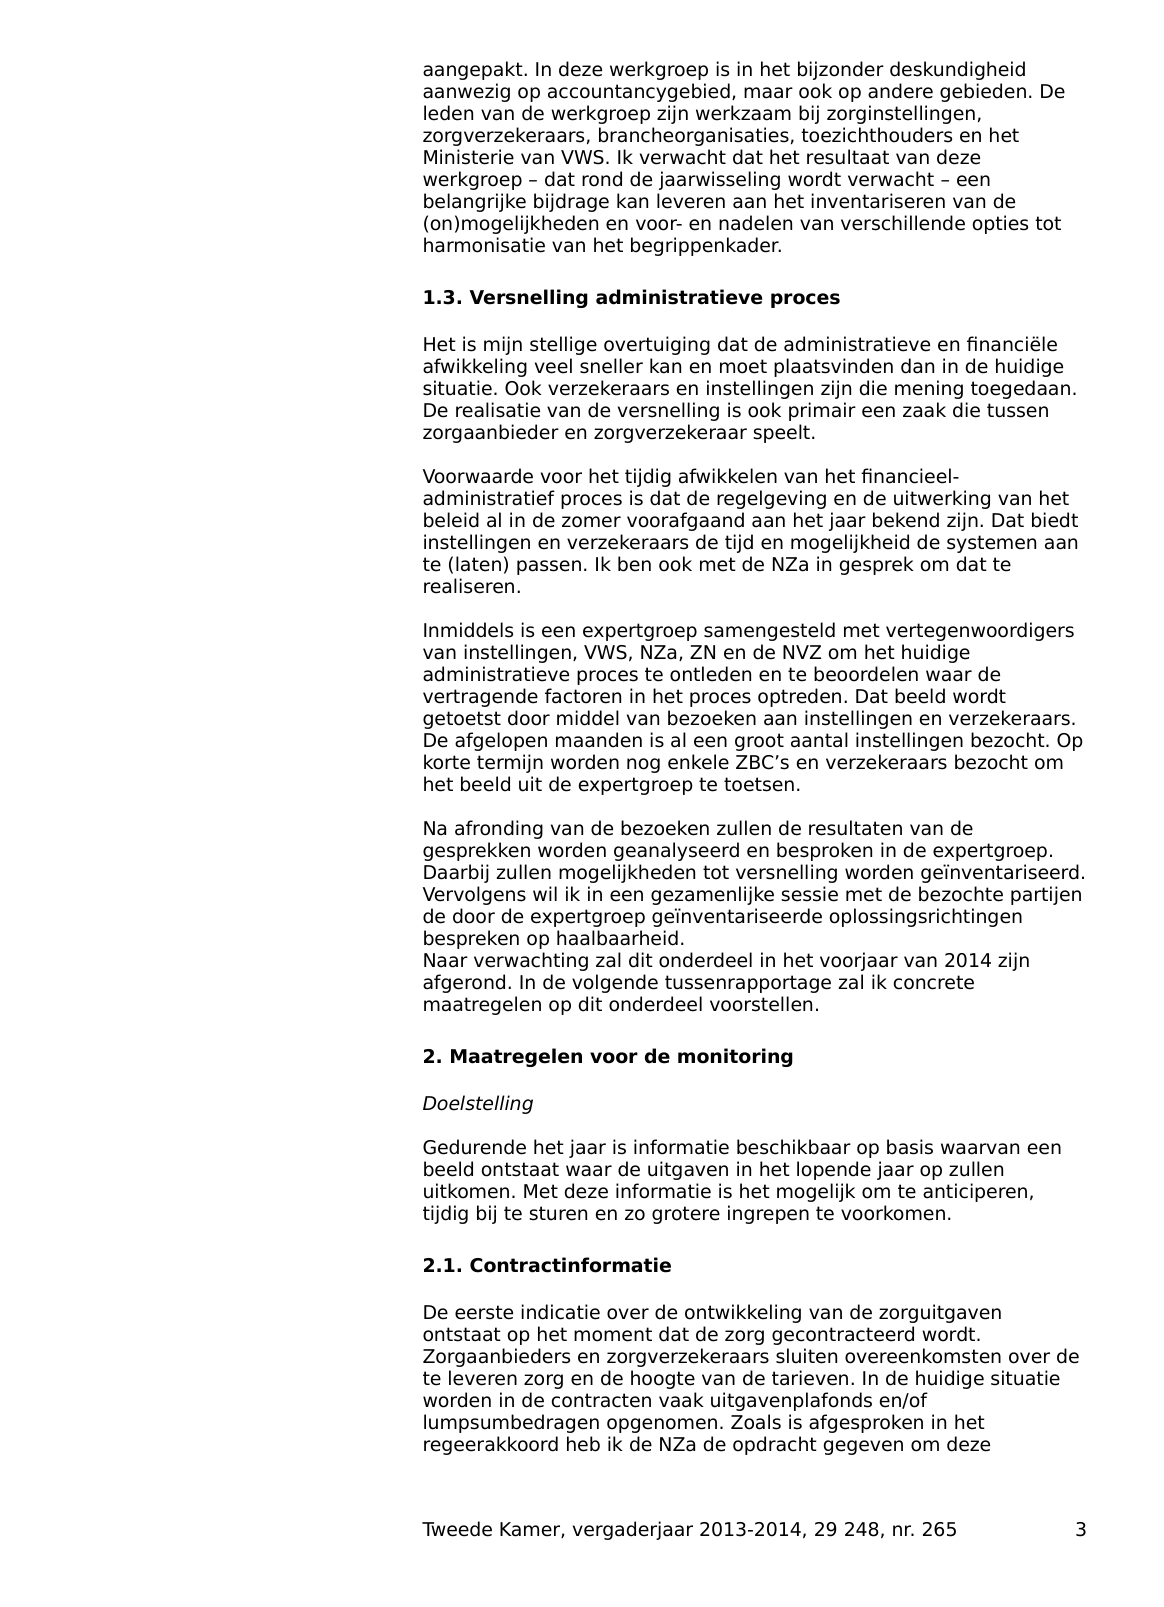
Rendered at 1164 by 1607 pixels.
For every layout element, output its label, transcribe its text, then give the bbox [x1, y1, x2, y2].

text Het is mijn stellige overtuiging dat de administratieve en financiële afwikkeling veel sneller kan en moet plaatsvinden dan in de huidige situatie. Ook verzekeraars en instellingen zijn die mening toegedaan. De realisatie van de versnelling is ook primair een zaak die tussen zorgaanbieder en zorgverzekeraar speelt. [422, 334, 1087, 444]
subtitle 2. Maatregelen voor de monitoring [422, 1046, 1087, 1068]
text Doelstelling [422, 1093, 1087, 1115]
text Gedurende het jaar is informatie beschikbaar op basis waarvan een beeld ontstaat waar de uitgaven in het lopende jaar op zullen uitkomen. Met deze informatie is het mogelijk om te anticiperen, tijdig bij te sturen en zo grotere ingrepen te voorkomen. [422, 1137, 1087, 1225]
text Voorwaarde voor het tijdig afwikkelen van het financieel-administratief proces is dat de regelgeving en de uitwerking van het beleid al in de zomer voorafgaand aan het jaar bekend zijn. Dat biedt instellingen en verzekeraars de tijd en mogelijkheid de systemen aan te (laten) passen. Ik ben ook met de NZa in gesprek om dat te realiseren. [422, 466, 1087, 598]
text Naar verwachting zal dit onderdeel in het voorjaar van 2014 zijn afgerond. In de volgende tussenrapportage zal ik concrete maatregelen op dit onderdeel voorstellen. [422, 950, 1087, 1016]
text Inmiddels is een expertgroep samengesteld met vertegenwoordigers van instellingen, VWS, NZa, ZN en de NVZ om het huidige administratieve proces te ontleden en te beoordelen waar de vertragende factoren in het proces optreden. Dat beeld wordt getoetst door middel van bezoeken aan instellingen en verzekeraars. De afgelopen maanden is al een groot aantal instellingen bezocht. Op korte termijn worden nog enkele ZBC’s en verzekeraars bezocht om het beeld uit de expertgroep te toetsen. [422, 620, 1087, 796]
text Na afronding van de bezoeken zullen de resultaten van de gesprekken worden geanalyseerd en besproken in de expertgroep. Daarbij zullen mogelijkheden tot versnelling worden geïnventariseerd. Vervolgens wil ik in een gezamenlijke sessie met de bezochte partijen de door de expertgroep geïnventariseerde oplossingsrichtingen bespreken op haalbaarheid. [422, 818, 1087, 950]
subtitle 1.3. Versnelling administratieve proces [422, 287, 1087, 309]
subtitle 2.1. Contractinformatie [422, 1255, 1087, 1277]
text De eerste indicatie over de ontwikkeling van de zorguitgaven ontstaat op het moment dat de zorg gecontracteerd wordt. Zorgaanbieders en zorgverzekeraars sluiten overeenkomsten over de te leveren zorg en de hoogte van de tarieven. In de huidige situatie worden in de contracten vaak uitgavenplafonds en/of lumpsumbedragen opgenomen. Zoals is afgesproken in het regeerakkoord heb ik de NZa de opdracht gegeven om deze [422, 1302, 1087, 1456]
text aangepakt. In deze werkgroep is in het bijzonder deskundigheid aanwezig op accountancygebied, maar ook op andere gebieden. De leden van de werkgroep zijn werkzaam bij zorginstellingen, zorgverzekeraars, brancheorganisaties, toezichthouders en het Ministerie van VWS. Ik verwacht dat het resultaat van deze werkgroep – dat rond de jaarwisseling wordt verwacht – een belangrijke bijdrage kan leveren aan het inventariseren van de (on)mogelijkheden en voor- en nadelen van verschillende opties tot harmonisatie van het begrippenkader. [422, 59, 1087, 257]
